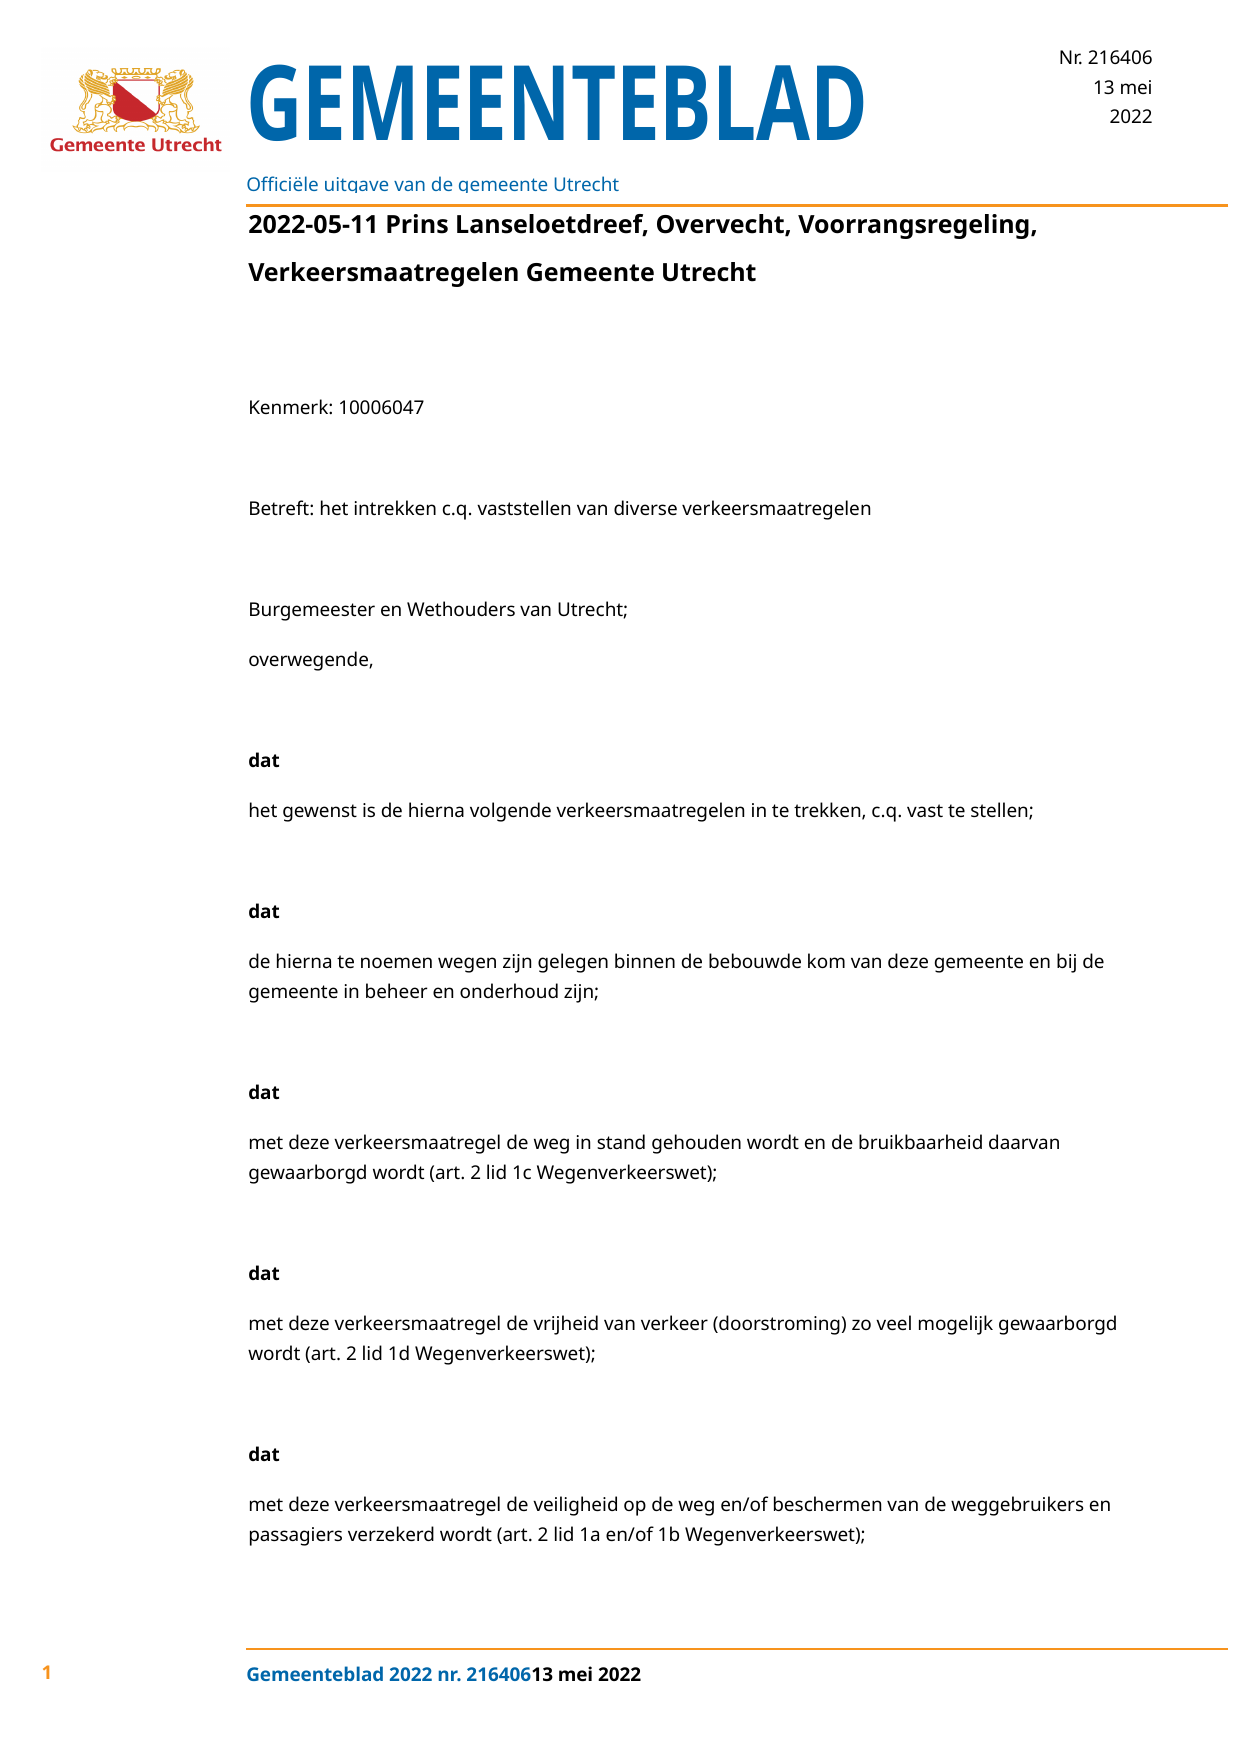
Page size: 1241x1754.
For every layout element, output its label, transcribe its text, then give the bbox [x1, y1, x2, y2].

text Betreft: het intrekken c.q. vaststellen van diverse verkeersmaatregelen [248, 495, 1152, 521]
text overwegende, [248, 646, 1152, 672]
picture [41, 47, 231, 172]
text met deze verkeersmaatregel de vrijheid van verkeer (doorstroming) zo veel mogelijk gewaarborgd wordt (art. 2 lid 1d Wegenverkeerswet); [248, 1310, 1152, 1366]
text dat [248, 747, 1152, 773]
text met deze verkeersmaatregel de weg in stand gehouden wordt en de bruikbaarheid daarvan gewaarborgd wordt (art. 2 lid 1c Wegenverkeerswet); [248, 1129, 1152, 1185]
text Kenmerk: 10006047 [248, 394, 1152, 420]
text dat [248, 898, 1152, 924]
text Burgemeester en Wethouders van Utrecht; [248, 596, 1152, 621]
text met deze verkeersmaatregel de veiligheid op de weg en/of beschermen van de weggebruikers en passagiers verzekerd wordt (art. 2 lid 1a en/of 1b Wegenverkeerswet); [248, 1491, 1152, 1546]
text het gewenst is de hierna volgende verkeersmaatregelen in te trekken, c.q. vast te stellen; [248, 797, 1152, 823]
text dat [248, 1441, 1152, 1466]
text dat [248, 1079, 1152, 1105]
text 2022-05-11 Prins Lanseloetdreef, Overvecht, Voorrangsregeling, Verkeersmaatregelen Gemeente Utrecht [248, 207, 1152, 288]
text dat [248, 1260, 1152, 1286]
text de hierna te noemen wegen zijn gelegen binnen de bebouwde kom van deze gemeente en bij de gemeente in beheer en onderhoud zijn; [248, 949, 1152, 1004]
